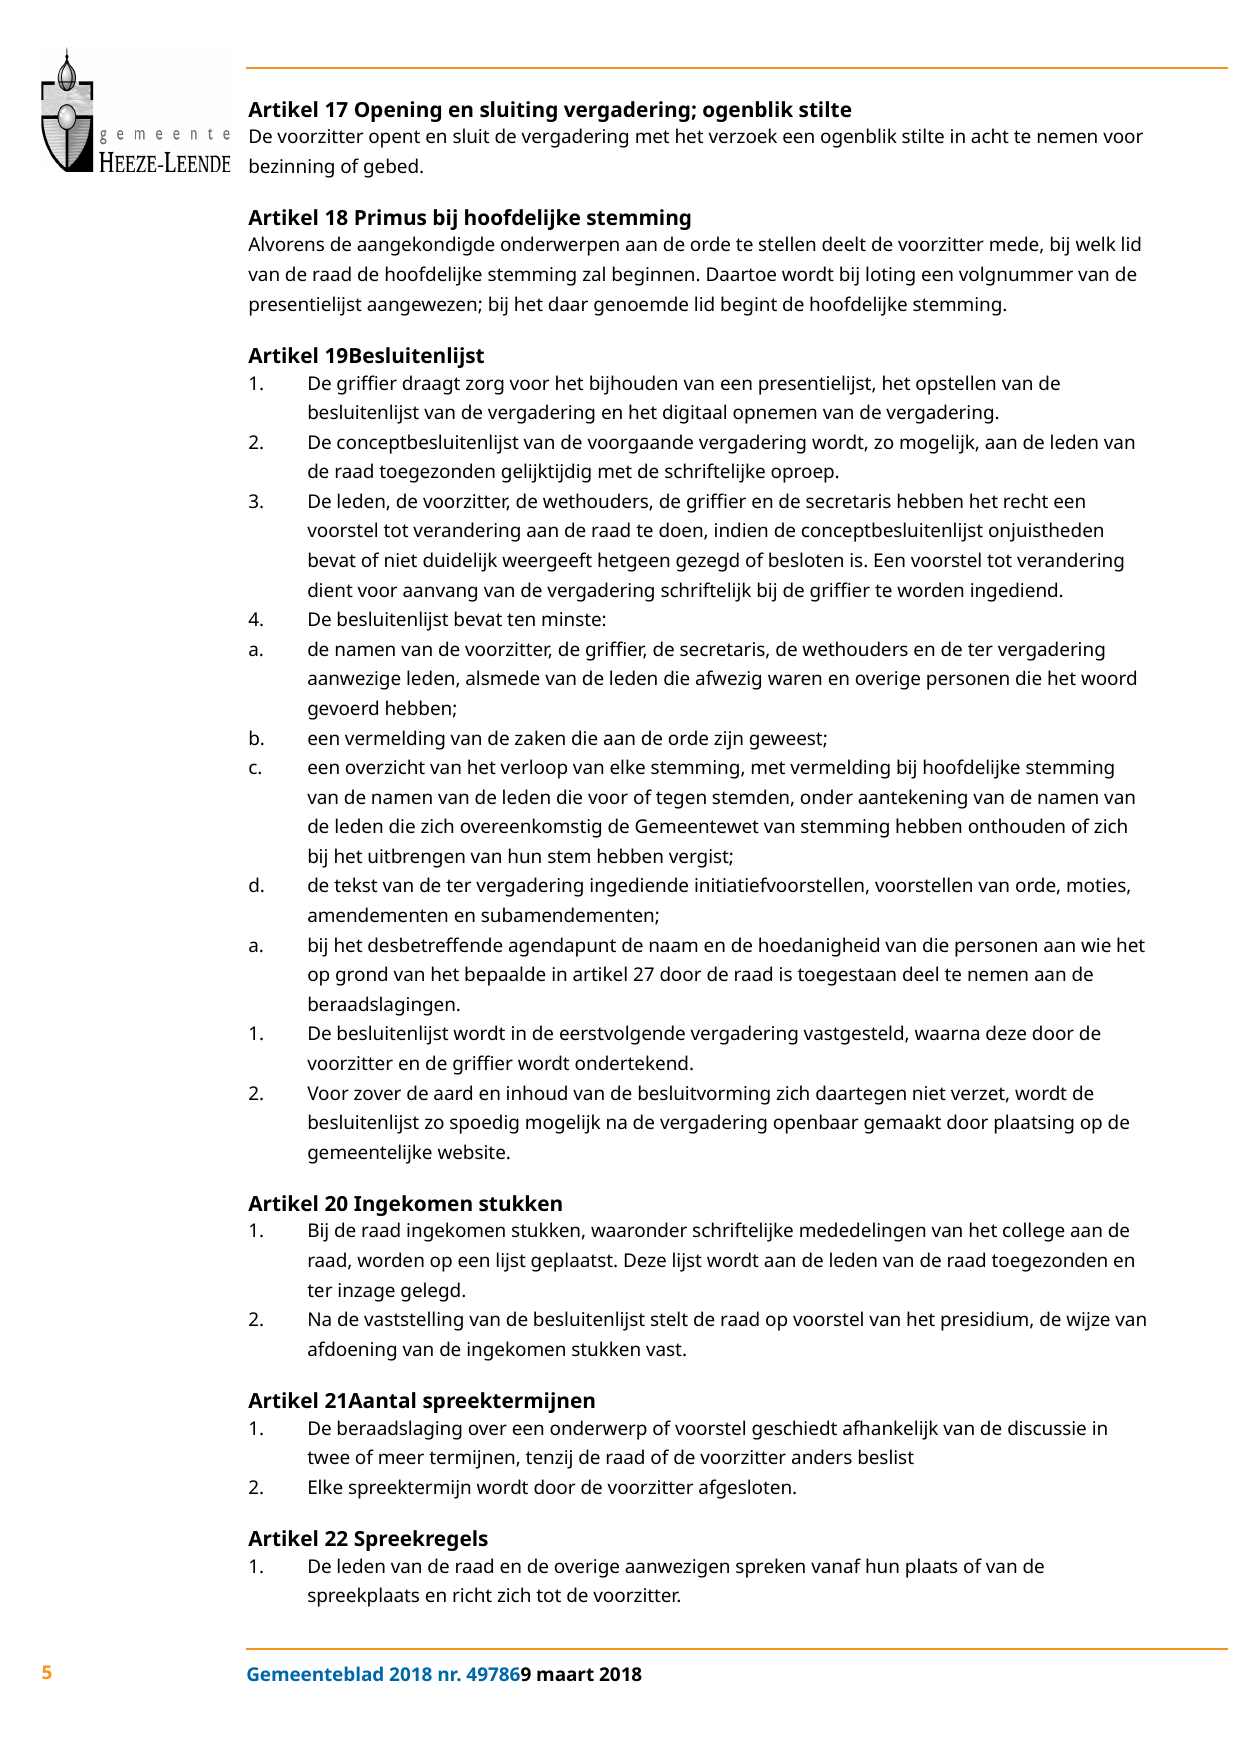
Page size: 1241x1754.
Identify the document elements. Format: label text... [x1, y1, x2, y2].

list De leden, de voorzitter, de wethouders, de griffier en de secretaris hebben het recht een voorstel tot verandering aan de raad te doen, indien de conceptbesluitenlijst onjuistheden bevat of niet duidelijk weergeeft hetgeen gezegd of besloten is. Een voorstel tot verandering dient voor aanvang van de vergadering schriftelijk bij de griffier te worden ingediend. [248, 488, 1152, 602]
list Na de vaststelling van de besluitenlijst stelt de raad op voorstel van het presidium, de wijze van afdoening van de ingekomen stukken vast. [248, 1306, 1152, 1362]
list Voor zover de aard en inhoud van de besluitvorming zich daartegen niet verzet, wordt de besluitenlijst zo spoedig mogelijk na de vergadering openbaar gemaakt door plaatsing op de gemeentelijke website. [248, 1080, 1152, 1164]
text Artikel 17 Opening en sluiting vergadering; ogenblik stilte [248, 95, 1152, 123]
list bij het desbetreffende agendapunt de naam en de hoedanigheid van die personen aan wie het op grond van het bepaalde in artikel 27 door de raad is toegestaan deel te nemen aan de beraadslagingen. [248, 932, 1152, 1017]
list De conceptbesluitenlijst van de voorgaande vergadering wordt, zo mogelijk, aan de leden van de raad toegezonden gelijktijdig met de schriftelijke oproep. [248, 429, 1152, 484]
list Bij de raad ingekomen stukken, waaronder schriftelijke mededelingen van het college aan de raad, worden op een lijst geplaatst. Deze lijst wordt aan de leden van de raad toegezonden en ter inzage gelegd. [248, 1218, 1152, 1303]
list een vermelding van de zaken die aan de orde zijn geweest; [248, 725, 1152, 750]
text Artikel 22 Spreekregels [248, 1524, 1152, 1553]
list de tekst van de ter vergadering ingediende initiatiefvoorstellen, voorstellen van orde, moties, amendementen en subamendementen; [248, 873, 1152, 928]
list De besluitenlijst bevat ten minste: [248, 606, 1152, 632]
text Artikel 21Aantal spreektermijnen [248, 1386, 1152, 1415]
list Elke spreektermijn wordt door de voorzitter afgesloten. [248, 1474, 1152, 1500]
text Artikel 19Besluitenlijst [248, 341, 1152, 370]
text Artikel 20 Ingekomen stukken [248, 1189, 1152, 1218]
picture [41, 47, 231, 172]
list de namen van de voorzitter, de griffier, de secretaris, de wethouders en de ter vergadering aanwezige leden, alsmede van de leden die afwezig waren en overige personen die het woord gevoerd hebben; [248, 636, 1152, 721]
text De voorzitter opent en sluit de vergadering met het verzoek een ogenblik stilte in acht te nemen voor bezinning of gebed. [248, 123, 1152, 178]
list De leden van de raad en de overige aanwezigen spreken vanaf hun plaats of van de spreekplaats en richt zich tot de voorzitter. [248, 1553, 1152, 1608]
text Artikel 18 Primus bij hoofdelijke stemming [248, 203, 1152, 232]
list De besluitenlijst wordt in de eerstvolgende vergadering vastgesteld, waarna deze door de voorzitter en de griffier wordt ondertekend. [248, 1021, 1152, 1076]
list een overzicht van het verloop van elke stemming, met vermelding bij hoofdelijke stemming van de namen van de leden die voor of tegen stemden, onder aantekening van de namen van de leden die zich overeenkomstig de Gemeentewet van stemming hebben onthouden of zich bij het uitbrengen van hun stem hebben vergist; [248, 754, 1152, 869]
list De griffier draagt zorg voor het bijhouden van een presentielijst, het opstellen van de besluitenlijst van de vergadering en het digitaal opnemen van de vergadering. [248, 370, 1152, 425]
list De beraadslaging over een onderwerp of voorstel geschiedt afhankelijk van de discussie in twee of meer termijnen, tenzij de raad of de voorzitter anders beslist [248, 1415, 1152, 1470]
text Alvorens de aangekondigde onderwerpen aan de orde te stellen deelt de voorzitter mede, bij welk lid van de raad de hoofdelijke stemming zal beginnen. Daartoe wordt bij loting een volgnummer van de presentielijst aangewezen; bij het daar genoemde lid begint de hoofdelijke stemming. [248, 232, 1152, 317]
